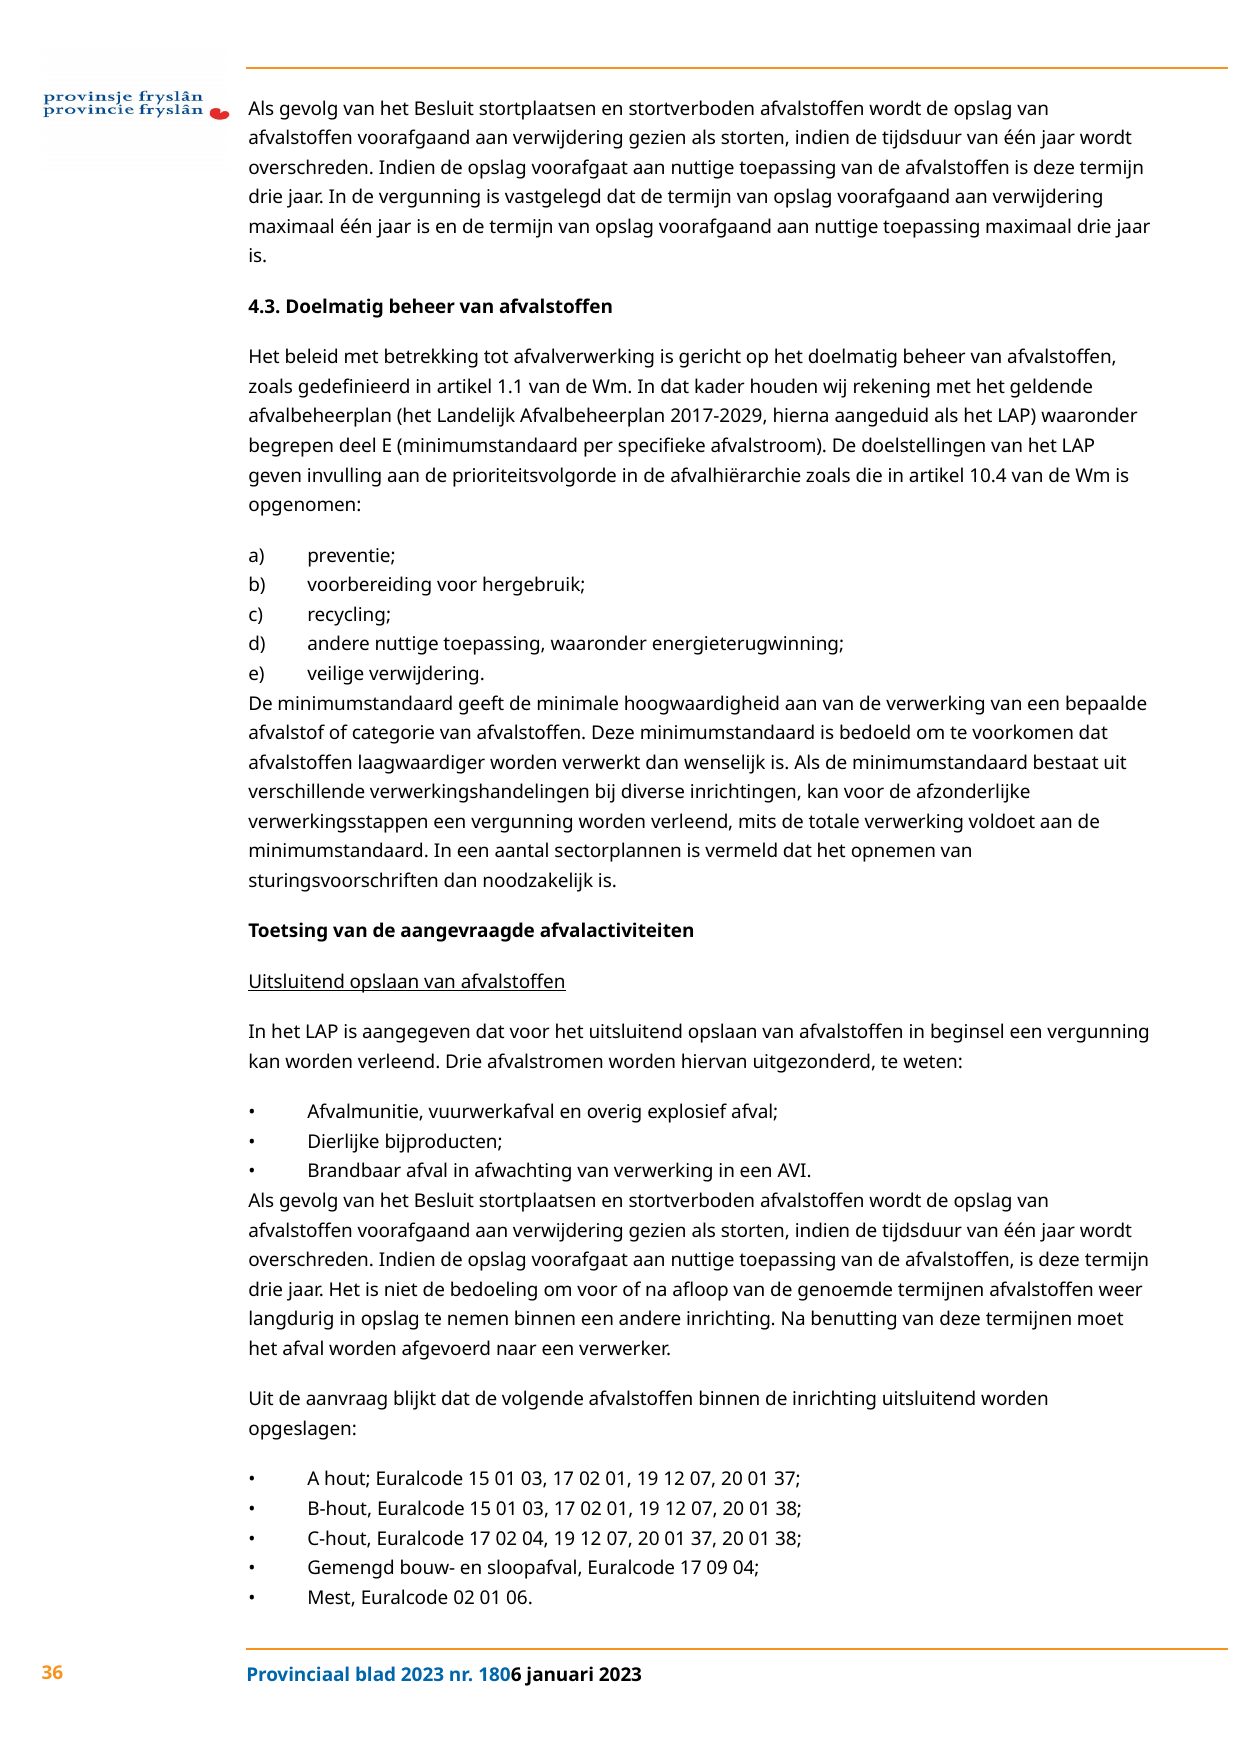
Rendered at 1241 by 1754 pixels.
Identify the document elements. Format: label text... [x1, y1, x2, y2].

list voorbereiding voor hergebruik; [248, 571, 1152, 597]
text Het beleid met betrekking tot afvalverwerking is gericht op het doelmatig beheer van afvalstoffen, zoals gedefinieerd in artikel 1.1 van de Wm. In dat kader houden wij rekening met het geldende afvalbeheerplan (het Landelijk Afvalbeheerplan 2017-2029, hierna aangeduid als het LAP) waaronder begrepen deel E (minimumstandaard per specifieke afvalstroom). De doelstellingen van het LAP geven invulling aan de prioriteitsvolgorde in de afvalhiërarchie zoals die in artikel 10.4 van de Wm is opgenomen: [248, 343, 1152, 517]
text Uit de aanvraag blijkt dat de volgende afvalstoffen binnen de inrichting uitsluitend worden opgeslagen: [248, 1386, 1152, 1441]
list A hout; Euralcode 15 01 03, 17 02 01, 19 12 07, 20 01 37; [248, 1466, 1152, 1491]
list andere nuttige toepassing, waaronder energieterugwinning; [248, 631, 1152, 656]
list Brandbaar afval in afwachting van verwerking in een AVI. [248, 1158, 1152, 1183]
list Mest, Euralcode 02 01 06. [248, 1584, 1152, 1610]
list Afvalmunitie, vuurwerkafval en overig explosief afval; [248, 1098, 1152, 1124]
text Uitsluitend opslaan van afvalstoffen [248, 968, 1152, 994]
text 4.3. Doelmatig beheer van afvalstoffen [248, 293, 1152, 319]
text Als gevolg van het Besluit stortplaatsen en stortverboden afvalstoffen wordt de opslag van afvalstoffen voorafgaand aan verwijdering gezien als storten, indien de tijdsduur van één jaar wordt overschreden. Indien de opslag voorafgaat aan nuttige toepassing van de afvalstoffen, is deze termijn drie jaar. Het is niet de bedoeling om voor of na afloop van de genoemde termijnen afvalstoffen weer langdurig in opslag te nemen binnen een andere inrichting. Na benutting van deze termijnen moet het afval worden afgevoerd naar een verwerker. [248, 1187, 1152, 1361]
list Dierlijke bijproducten; [248, 1128, 1152, 1154]
text Als gevolg van het Besluit stortplaatsen en stortverboden afvalstoffen wordt de opslag van afvalstoffen voorafgaand aan verwijdering gezien als storten, indien de tijdsduur van één jaar wordt overschreden. Indien de opslag voorafgaat aan nuttige toepassing van de afvalstoffen is deze termijn drie jaar. In de vergunning is vastgelegd dat de termijn van opslag voorafgaand aan verwijdering maximaal één jaar is en de termijn van opslag voorafgaand aan nuttige toepassing maximaal drie jaar is. [248, 95, 1152, 268]
picture [41, 47, 231, 172]
list B-hout, Euralcode 15 01 03, 17 02 01, 19 12 07, 20 01 38; [248, 1495, 1152, 1521]
list Gemengd bouw- en sloopafval, Euralcode 17 09 04; [248, 1554, 1152, 1580]
list recycling; [248, 601, 1152, 627]
list C-hout, Euralcode 17 02 04, 19 12 07, 20 01 37, 20 01 38; [248, 1525, 1152, 1551]
list veilige verwijdering. [248, 660, 1152, 686]
text De minimumstandaard geeft de minimale hoogwaardigheid aan van de verwerking van een bepaalde afvalstof of categorie van afvalstoffen. Deze minimumstandaard is bedoeld om te voorkomen dat afvalstoffen laagwaardiger worden verwerkt dan wenselijk is. Als de minimumstandaard bestaat uit verschillende verwerkingshandelingen bij diverse inrichtingen, kan voor de afzonderlijke verwerkingsstappen een vergunning worden verleend, mits de totale verwerking voldoet aan de minimumstandaard. In een aantal sectorplannen is vermeld dat het opnemen van sturingsvoorschriften dan noodzakelijk is. [248, 690, 1152, 893]
list preventie; [248, 542, 1152, 568]
text Toetsing van de aangevraagde afvalactiviteiten [248, 918, 1152, 943]
text In het LAP is aangegeven dat voor het uitsluitend opslaan van afvalstoffen in beginsel een vergunning kan worden verleend. Drie afvalstromen worden hiervan uitgezonderd, te weten: [248, 1018, 1152, 1074]
